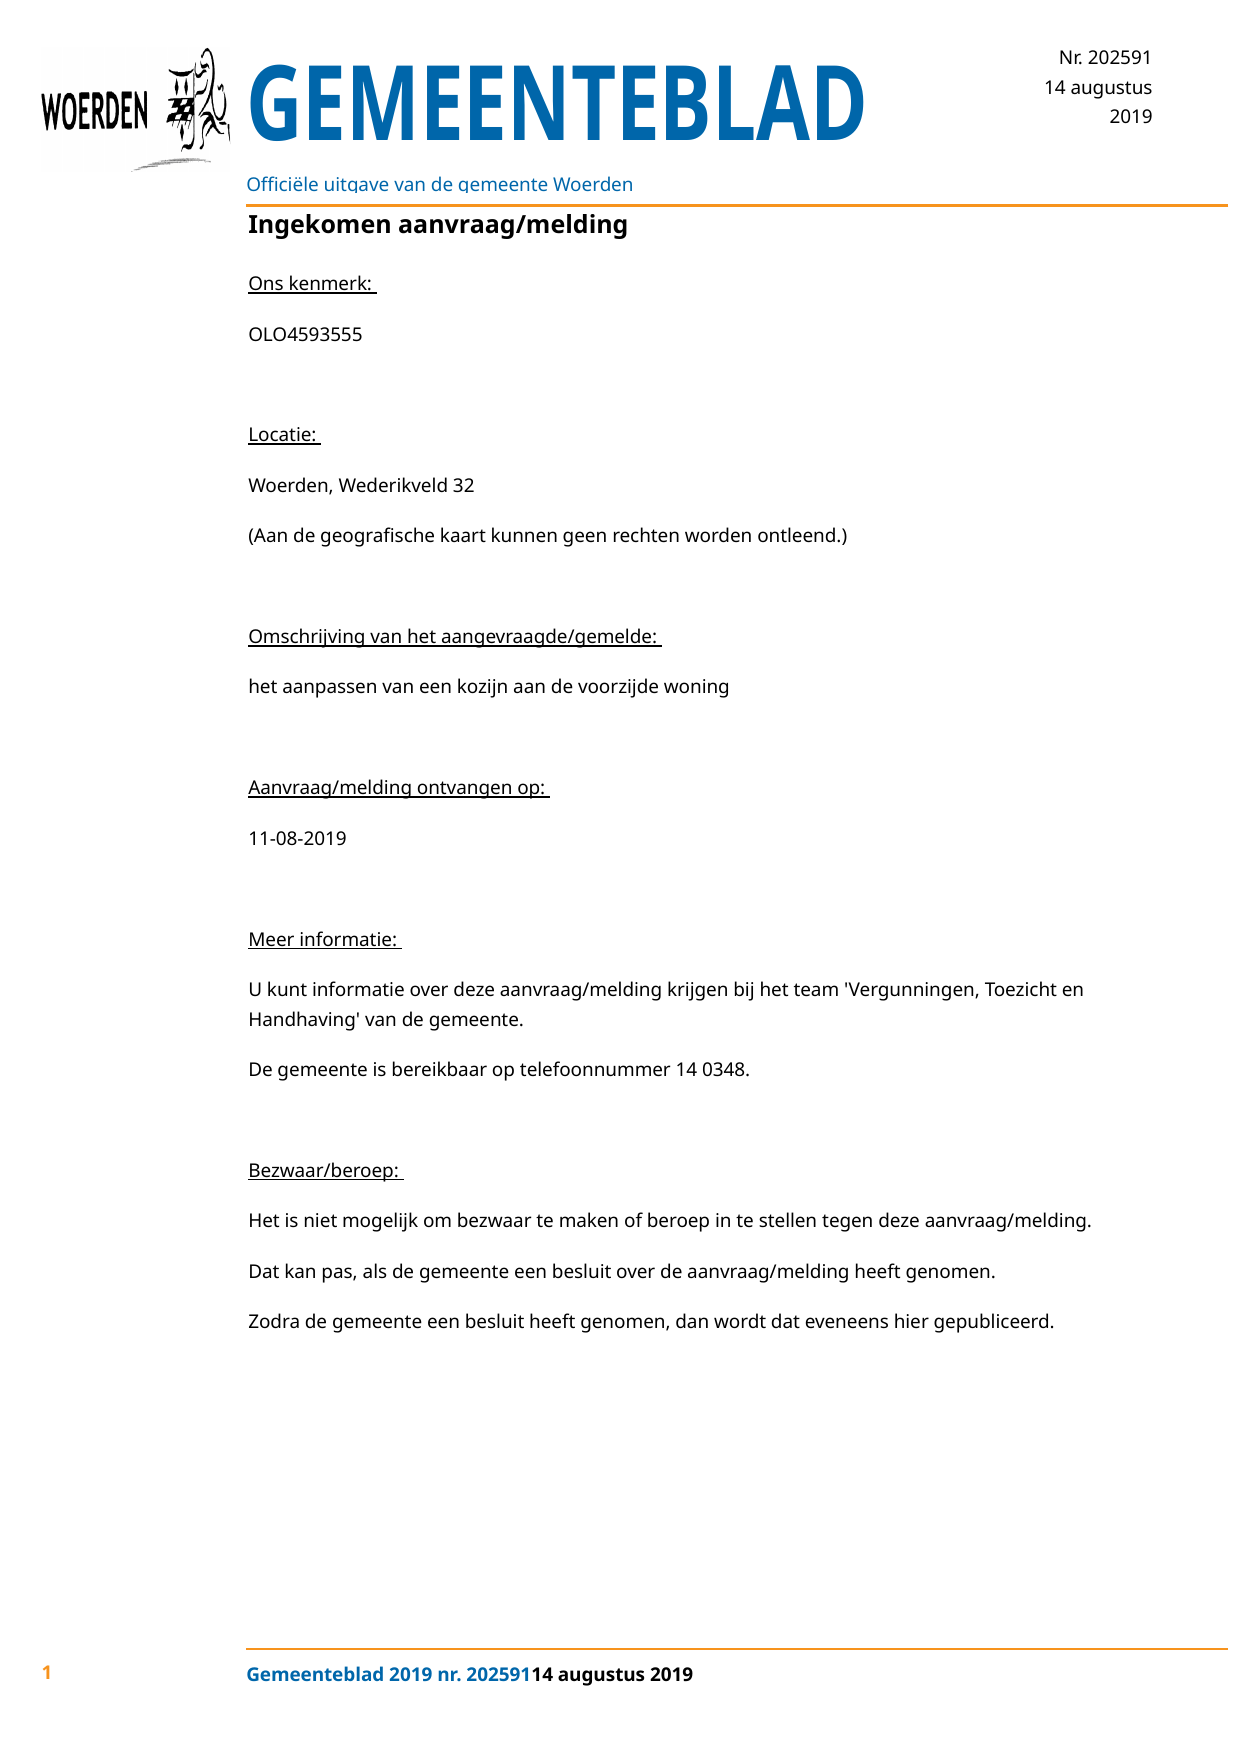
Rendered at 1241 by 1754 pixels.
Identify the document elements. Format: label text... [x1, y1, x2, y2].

text het aanpassen van een kozijn aan de voorzijde woning [248, 674, 1152, 699]
text OLO4593555 [248, 321, 1152, 346]
text Meer informatie: [248, 926, 1152, 951]
text Zodra de gemeente een besluit heeft genomen, dan wordt dat eveneens hier gepubliceerd. [248, 1308, 1152, 1334]
text Locatie: [248, 422, 1152, 447]
text Dat kan pas, als de gemeente een besluit over de aanvraag/melding heeft genomen. [248, 1258, 1152, 1283]
text U kunt informatie over deze aanvraag/melding krijgen bij het team 'Vergunningen, Toezicht en Handhaving' van de gemeente. [248, 976, 1152, 1031]
text Bezwaar/beroep: [248, 1157, 1152, 1183]
text Ingekomen aanvraag/melding [248, 207, 1152, 241]
text Omschrijving van het aangevraagde/gemelde: [248, 623, 1152, 649]
text Aanvraag/melding ontvangen op: [248, 774, 1152, 800]
text (Aan de geografische kaart kunnen geen rechten worden ontleend.) [248, 522, 1152, 548]
text De gemeente is bereikbaar op telefoonnummer 14 0348. [248, 1056, 1152, 1082]
text Woerden, Wederikveld 32 [248, 472, 1152, 498]
picture [41, 47, 231, 172]
text Het is niet mogelijk om bezwaar te maken of beroep in te stellen tegen deze aanvraag/melding. [248, 1207, 1152, 1233]
text 11-08-2019 [248, 825, 1152, 851]
text Ons kenmerk: [248, 270, 1152, 296]
